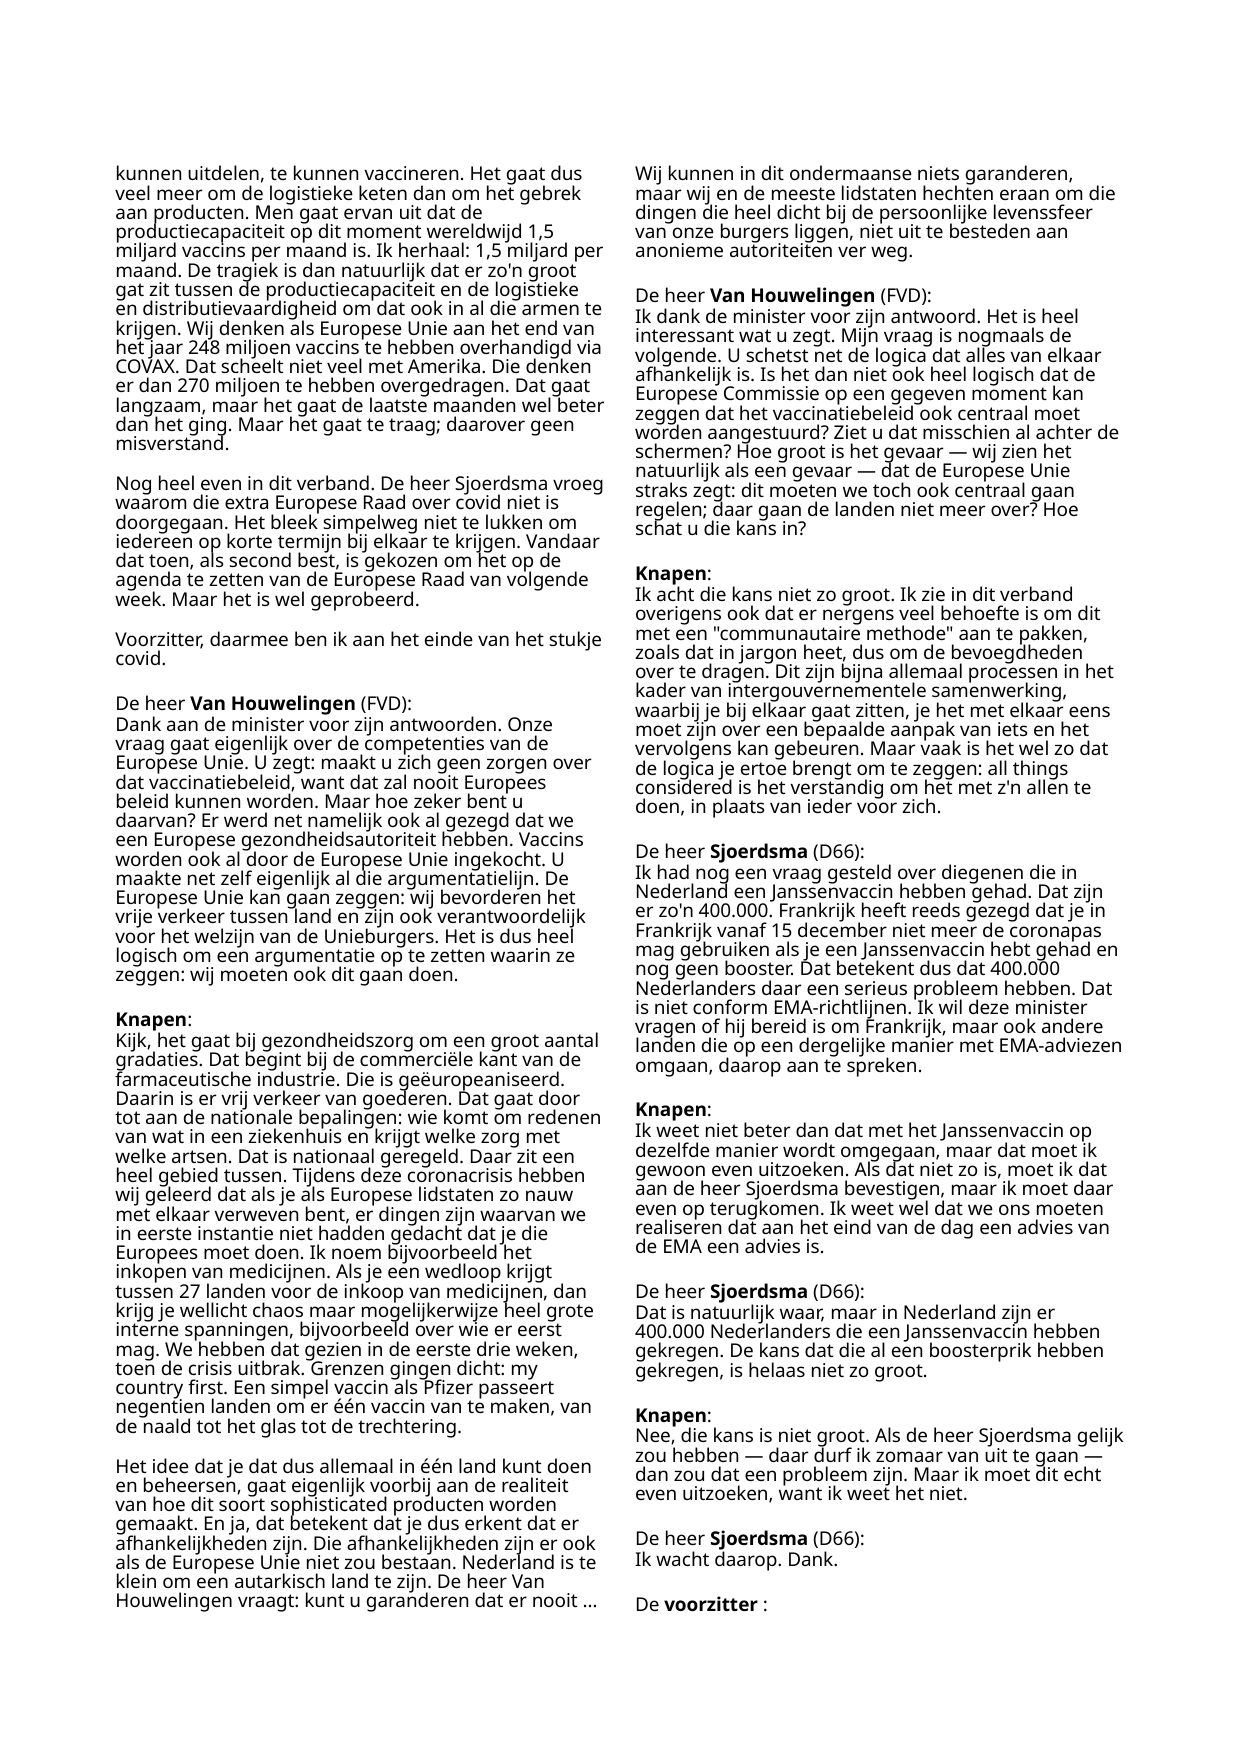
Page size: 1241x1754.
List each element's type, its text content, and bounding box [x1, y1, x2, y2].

text De heer Van Houwelingen (FVD): [635, 282, 1125, 308]
text De heer Van Houwelingen (FVD): [115, 690, 605, 716]
text Nee, die kans is niet groot. Als de heer Sjoerdsma gelijk zou hebben — daar durf ik zomaar van uit te gaan — dan zou dat een probleem zijn. Maar ik moet dit echt even uitzoeken, want ik weet het niet. [635, 1427, 1125, 1504]
text Voorzitter, daarmee ben ik aan het einde van het stukje covid. [115, 631, 605, 669]
text Het idee dat je dat dus allemaal in één land kunt doen en beheersen, gaat eigenlijk voorbij aan de realiteit van hoe dit soort sophisticated producten worden gemaakt. En ja, dat betekent dat je dus erkent dat er afhankelijkheden zijn. Die afhankelijkheden zijn er ook als de Europese Unie niet zou bestaan. Nederland is te klein om een autarkisch land te zijn. De heer Van Houwelingen vraagt: kunt u garanderen dat er nooit … [115, 1458, 605, 1612]
text Nog heel even in dit verband. De heer Sjoerdsma vroeg waarom die extra Europese Raad over covid niet is doorgegaan. Het bleek simpelweg niet te lukken om iedereen op korte termijn bij elkaar te krijgen. Vandaar dat toen, als second best, is gekozen om het op de agenda te zetten van de Europese Raad van volgende week. Maar het is wel geprobeerd. [115, 475, 605, 610]
text kunnen uitdelen, te kunnen vaccineren. Het gaat dus veel meer om de logistieke keten dan om het gebrek aan producten. Men gaat ervan uit dat de productiecapaciteit op dit moment wereldwijd 1,5 miljard vaccins per maand is. Ik herhaal: 1,5 miljard per maand. De tragiek is dan natuurlijk dat er zo'n groot gat zit tussen de productiecapaciteit en de logistieke en distributievaardigheid om dat ook in al die armen te krijgen. Wij denken als Europese Unie aan het end van het jaar 248 miljoen vaccins te hebben overhandigd via COVAX. Dat scheelt niet veel met Amerika. Die denken er dan 270 miljoen te hebben overgedragen. Dat gaat langzaam, maar het gaat de laatste maanden wel beter dan het ging. Maar het gaat te traag; daarover geen misverstand. [115, 165, 605, 454]
text De heer Sjoerdsma (D66): [635, 1278, 1125, 1304]
text Knapen: [635, 1097, 1125, 1122]
text Dank aan de minister voor zijn antwoorden. Onze vraag gaat eigenlijk over de competenties van de Europese Unie. U zegt: maakt u zich geen zorgen over dat vaccinatiebeleid, want dat zal nooit Europees beleid kunnen worden. Maar hoe zeker bent u daarvan? Er werd net namelijk ook al gezegd dat we een Europese gezondheidsautoriteit hebben. Vaccins worden ook al door de Europese Unie ingekocht. U maakte net zelf eigenlijk al die argumentatielijn. De Europese Unie kan gaan zeggen: wij bevorderen het vrije verkeer tussen land en zijn ook verantwoordelijk voor het welzijn van de Unieburgers. Het is dus heel logisch om een argumentatie op te zetten waarin ze zeggen: wij moeten ook dit gaan doen. [115, 716, 605, 986]
text Kijk, het gaat bij gezondheidszorg om een groot aantal gradaties. Dat begint bij de commerciële kant van de farmaceutische industrie. Die is geëuropeaniseerd. Daarin is er vrij verkeer van goederen. Dat gaat door tot aan de nationale bepalingen: wie komt om redenen van wat in een ziekenhuis en krijgt welke zorg met welke artsen. Dat is nationaal geregeld. Daar zit een heel gebied tussen. Tijdens deze coronacrisis hebben wij geleerd dat als je als Europese lidstaten zo nauw met elkaar verweven bent, er dingen zijn waarvan we in eerste instantie niet hadden gedacht dat je die Europees moet doen. Ik noem bijvoorbeeld het inkopen van medicijnen. Als je een wedloop krijgt tussen 27 landen voor de inkoop van medicijnen, dan krijg je wellicht chaos maar mogelijkerwijze heel grote interne spanningen, bijvoorbeeld over wie er eerst mag. We hebben dat gezien in de eerste drie weken, toen de crisis uitbrak. Grenzen gingen dicht: my country first. Een simpel vaccin als Pfizer passeert negentien landen om er één vaccin van te maken, van de naald tot het glas tot de trechtering. [115, 1032, 605, 1437]
text Knapen: [635, 1402, 1125, 1427]
text Knapen: [635, 560, 1125, 586]
text Ik wacht daarop. Dank. [635, 1551, 1125, 1570]
text Ik weet niet beter dan dat met het Janssenvaccin op dezelfde manier wordt omgegaan, maar dat moet ik gewoon even uitzoeken. Als dat niet zo is, moet ik dat aan de heer Sjoerdsma bevestigen, maar ik moet daar even op terugkomen. Ik weet wel dat we ons moeten realiseren dat aan het eind van de dag een advies van de EMA een advies is. [635, 1122, 1125, 1257]
text Ik dank de minister voor zijn antwoord. Het is heel interessant wat u zegt. Mijn vraag is nogmaals de volgende. U schetst net de logica dat alles van elkaar afhankelijk is. Is het dan niet ook heel logisch dat de Europese Commissie op een gegeven moment kan zeggen dat het vaccinatiebeleid ook centraal moet worden aangestuurd? Ziet u dat misschien al achter de schermen? Hoe groot is het gevaar — wij zien het natuurlijk als een gevaar — dat de Europese Unie straks zegt: dit moeten we toch ook centraal gaan regelen; daar gaan de landen niet meer over? Hoe schat u die kans in? [635, 308, 1125, 539]
text De heer Sjoerdsma (D66): [635, 838, 1125, 864]
text De heer Sjoerdsma (D66): [635, 1525, 1125, 1551]
text Ik acht die kans niet zo groot. Ik zie in dit verband overigens ook dat er nergens veel behoefte is om dit met een "communautaire methode" aan te pakken, zoals dat in jargon heet, dus om de bevoegdheden over te dragen. Dit zijn bijna allemaal processen in het kader van intergouvernementele samenwerking, waarbij je bij elkaar gaat zitten, je het met elkaar eens moet zijn over een bepaalde aanpak van iets en het vervolgens kan gebeuren. Maar vaak is het wel zo dat de logica je ertoe brengt om te zeggen: all things considered is het verstandig om het met z'n allen te doen, in plaats van ieder voor zich. [635, 586, 1125, 817]
text Wij kunnen in dit ondermaanse niets garanderen, maar wij en de meeste lidstaten hechten eraan om die dingen die heel dicht bij de persoonlijke levenssfeer van onze burgers liggen, niet uit te besteden aan anonieme autoriteiten ver weg. [635, 165, 1125, 262]
text De voorzitter : [635, 1591, 1125, 1617]
text Ik had nog een vraag gesteld over diegenen die in Nederland een Janssenvaccin hebben gehad. Dat zijn er zo'n 400.000. Frankrijk heeft reeds gezegd dat je in Frankrijk vanaf 15 december niet meer de coronapas mag gebruiken als je een Janssenvaccin hebt gehad en nog geen booster. Dat betekent dus dat 400.000 Nederlanders daar een serieus probleem hebben. Dat is niet conform EMA-richtlijnen. Ik wil deze minister vragen of hij bereid is om Frankrijk, maar ook andere landen die op een dergelijke manier met EMA-adviezen omgaan, daarop aan te spreken. [635, 864, 1125, 1076]
text Knapen: [115, 1006, 605, 1032]
text Dat is natuurlijk waar, maar in Nederland zijn er 400.000 Nederlanders die een Janssenvaccin hebben gekregen. De kans dat die al een boosterprik hebben gekregen, is helaas niet zo groot. [635, 1304, 1125, 1381]
